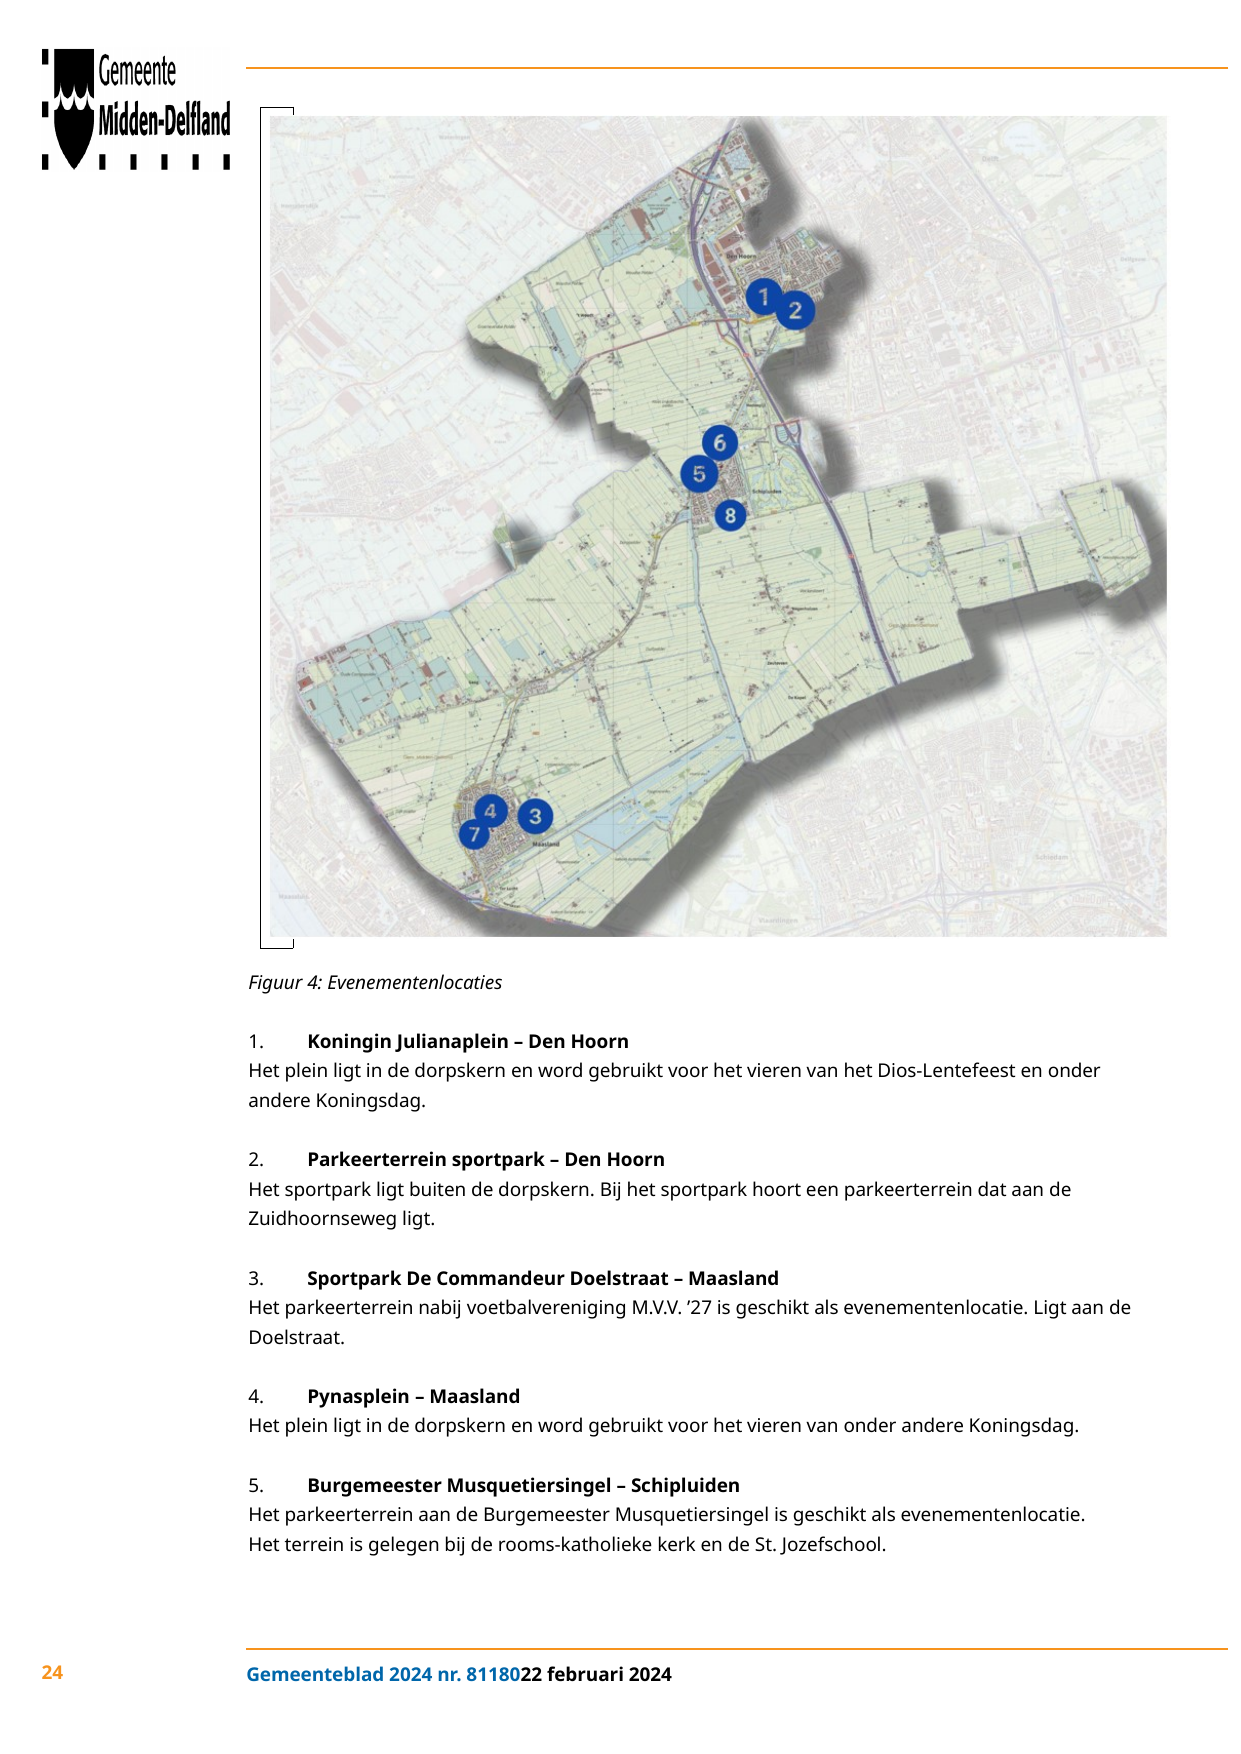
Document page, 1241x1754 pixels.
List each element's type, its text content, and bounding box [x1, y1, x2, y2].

text Het sportpark ligt buiten de dorpskern. Bij het sportpark hoort een parkeerterrein dat aan de Zuidhoornseweg ligt. [248, 1176, 1152, 1231]
text Het plein ligt in de dorpskern en word gebruikt voor het vieren van onder andere Koningsdag. [248, 1413, 1152, 1438]
list Pynasplein – Maasland [248, 1383, 1152, 1409]
text Het plein ligt in de dorpskern en word gebruikt voor het vieren van het Dios-Lentefeest en onder andere Koningsdag. [248, 1058, 1152, 1113]
text Het parkeerterrein nabij voetbalvereniging M.V.V. ’27 is geschikt als evenementenlocatie. Ligt aan de Doelstraat. [248, 1294, 1152, 1349]
text Figuur 4: Evenementenlocaties [248, 969, 1152, 994]
list Burgemeester Musquetiersingel – Schipluiden [248, 1472, 1152, 1497]
text Het terrein is gelegen bij de rooms-katholieke kerk en de St. Jozefschool. [248, 1531, 1152, 1557]
list Sportpark De Commandeur Doelstraat – Maasland [248, 1265, 1152, 1290]
text Het parkeerterrein aan de Burgemeester Musquetiersingel is geschikt als evenementenlocatie. [248, 1501, 1152, 1527]
list Parkeerterrein sportpark – Den Hoorn [248, 1146, 1152, 1172]
picture [41, 47, 231, 172]
picture [268, 115, 1173, 939]
list Koningin Julianaplein – Den Hoorn [248, 1028, 1152, 1054]
